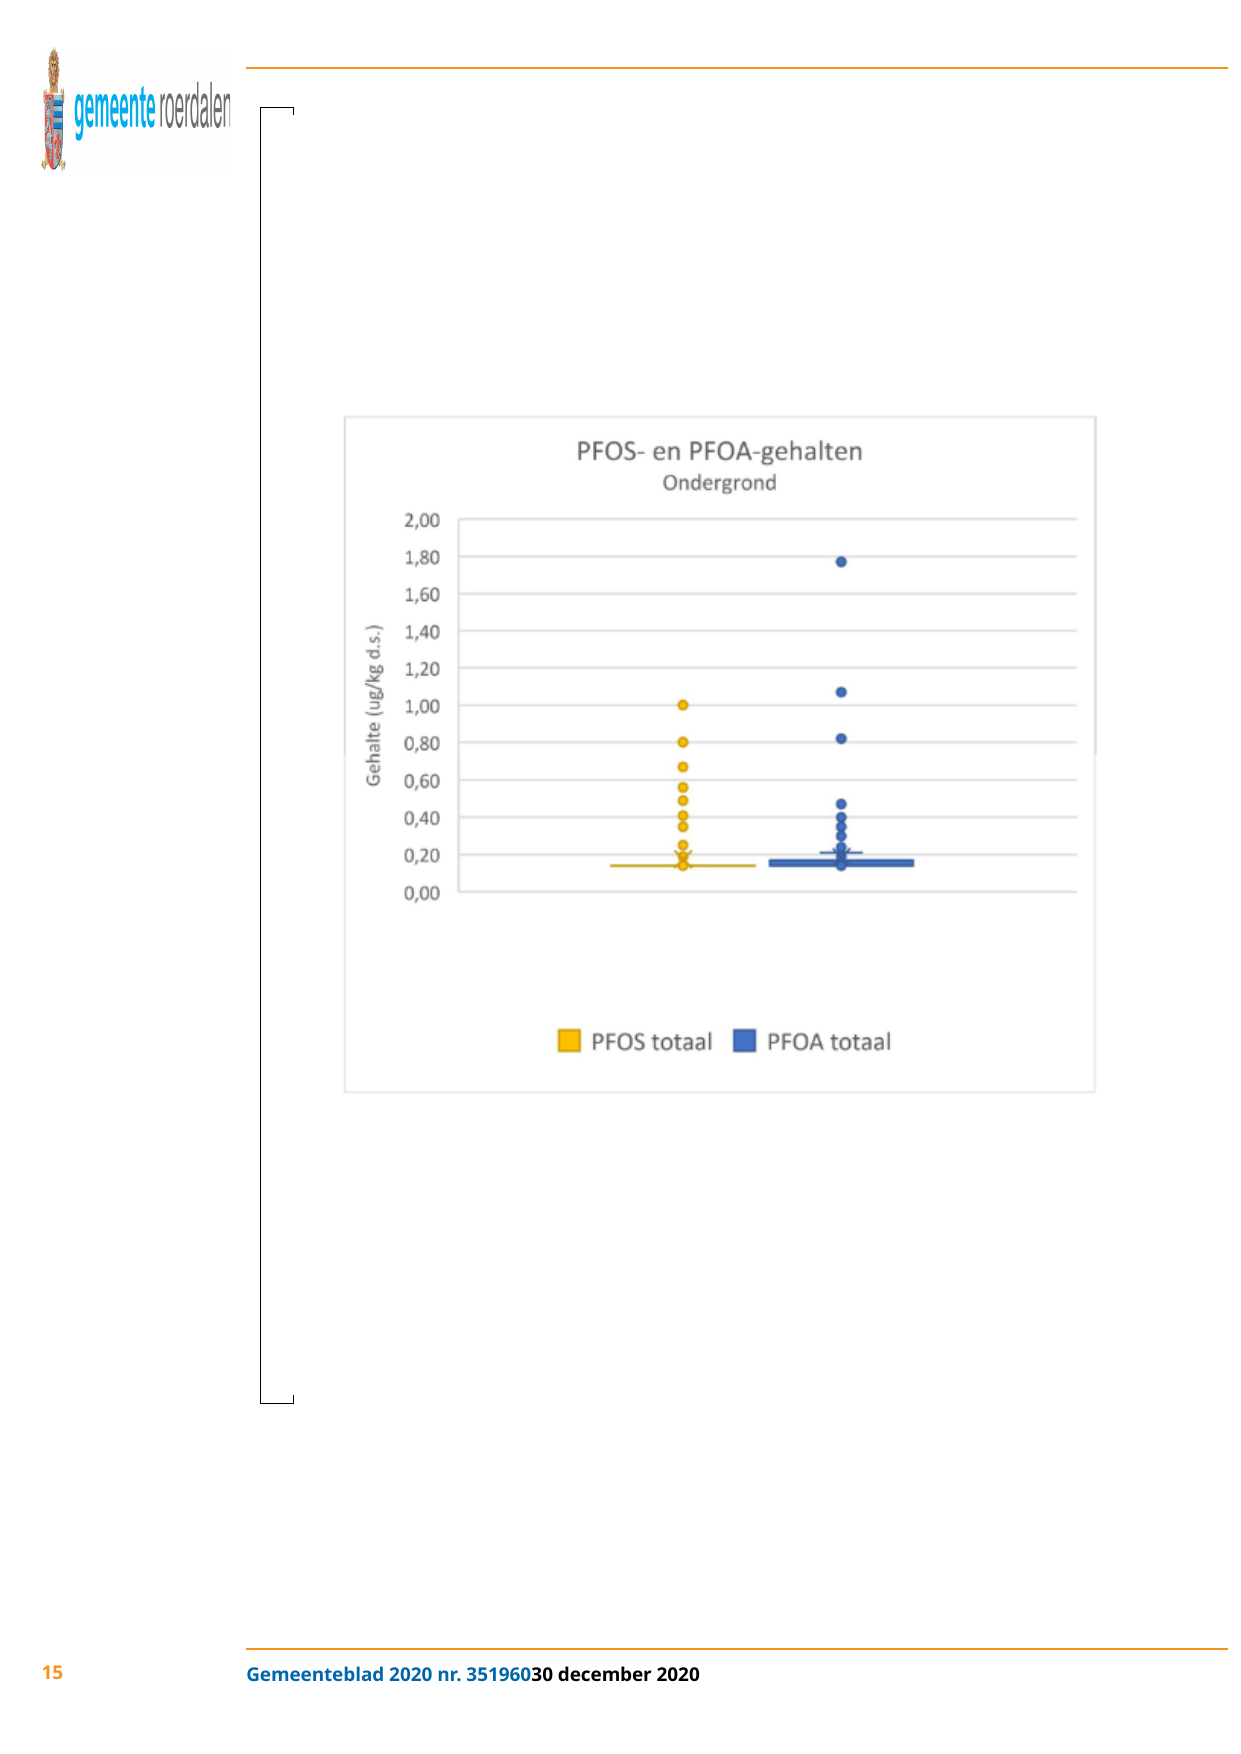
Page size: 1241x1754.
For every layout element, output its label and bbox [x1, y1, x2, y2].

picture [41, 47, 231, 172]
picture [268, 115, 1173, 1395]
